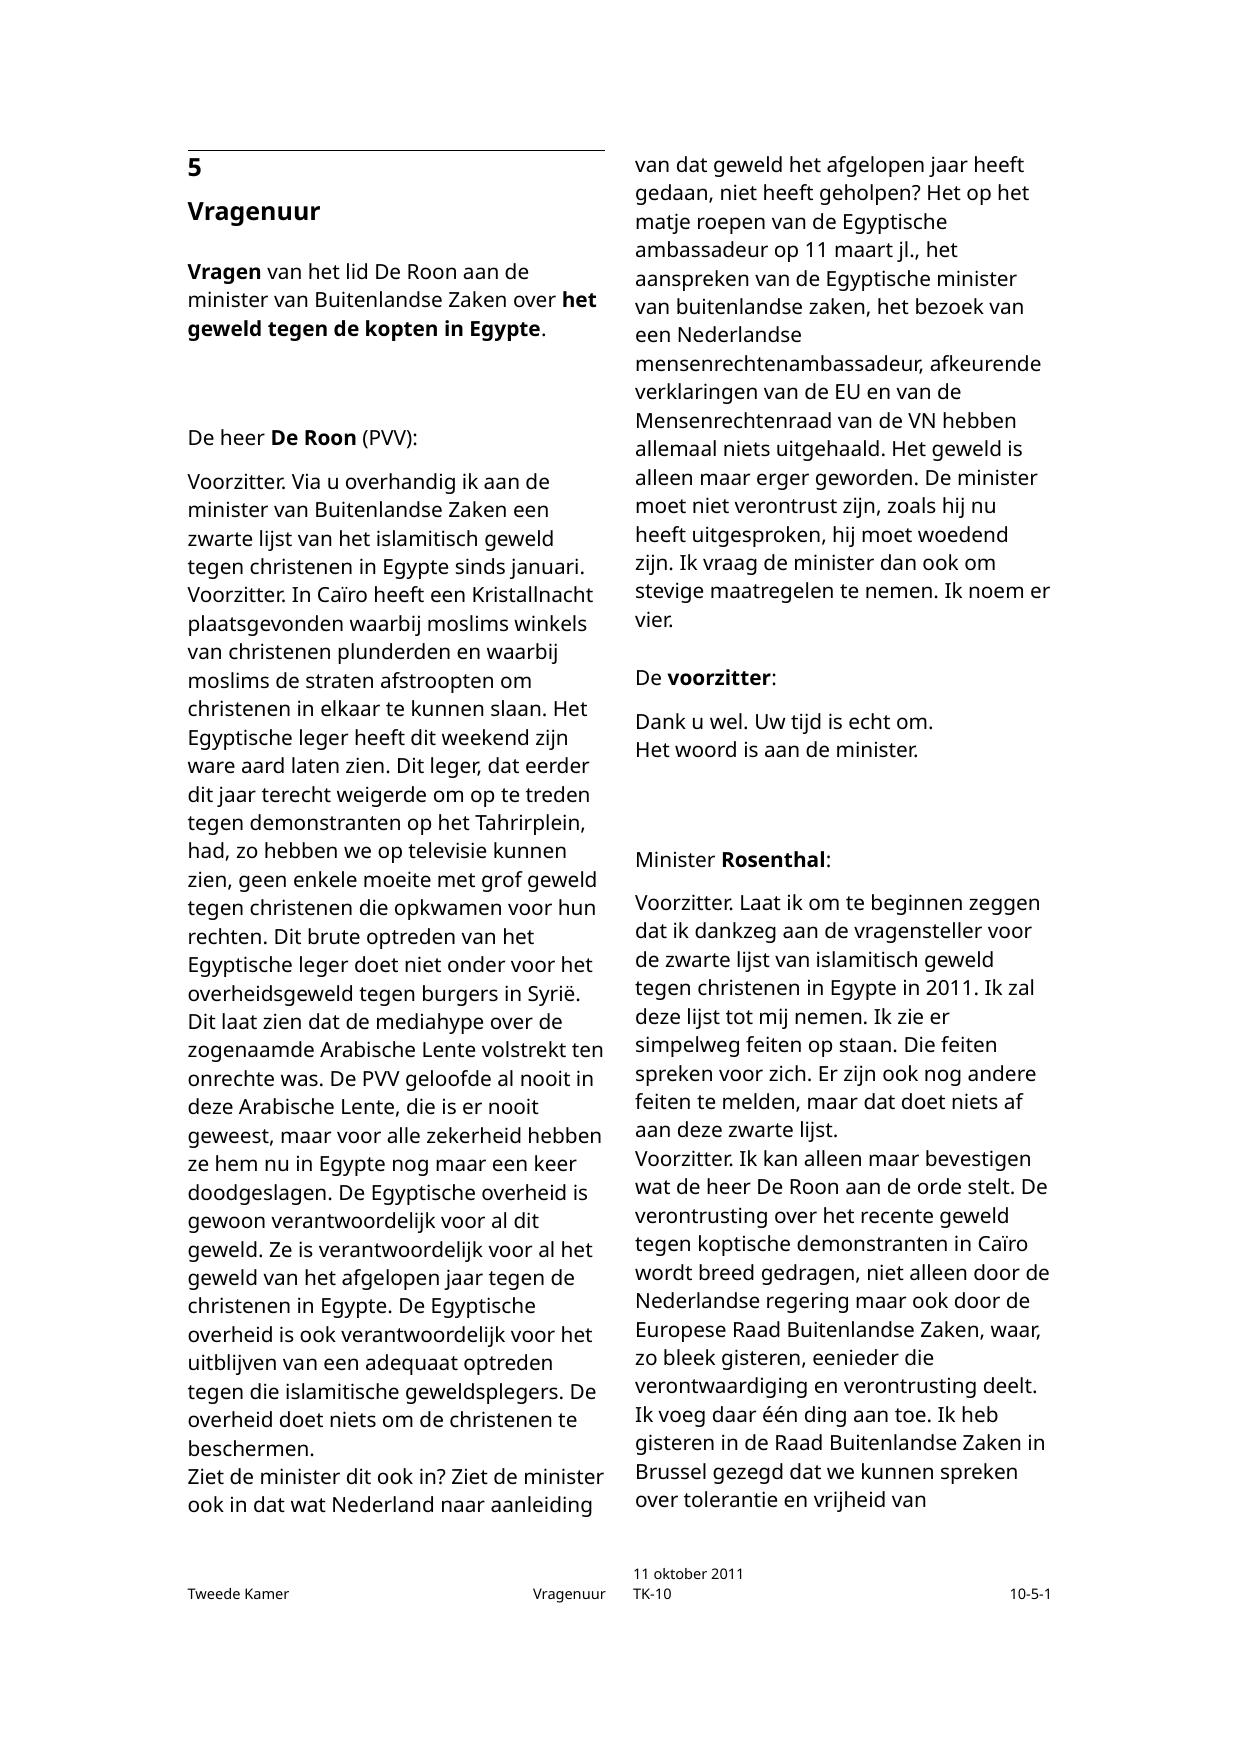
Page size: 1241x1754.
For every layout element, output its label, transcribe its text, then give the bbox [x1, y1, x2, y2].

text Voorzitter. Ik kan alleen maar bevestigen wat de heer De Roon aan de orde stelt. De verontrusting over het recente geweld tegen koptische demonstranten in Caïro wordt breed gedragen, niet alleen door de Nederlandse regering maar ook door de Europese Raad Buitenlandse Zaken, waar, zo bleek gisteren, eenieder die verontwaardiging en verontrusting deelt. Ik voeg daar één ding aan toe. Ik heb gisteren in de Raad Buitenlandse Zaken in Brussel gezegd dat we kunnen spreken over tolerantie en vrijheid van [635, 1144, 1053, 1514]
text  [635, 794, 1053, 822]
text Vragen van het lid De Roon aan de minister van Buitenlandse Zaken over het geweld tegen de kopten in Egypte. [187, 257, 605, 342]
text Voorzitter. In Caïro heeft een Kristallnacht plaatsgevonden waarbij moslims winkels van christenen plunderden en waarbij moslims de straten afstroopten om christenen in elkaar te kunnen slaan. Het Egyptische leger heeft dit weekend zijn ware aard laten zien. Dit leger, dat eerder dit jaar terecht weigerde om op te treden tegen demonstranten op het Tahrirplein, had, zo hebben we op televisie kunnen zien, geen enkele moeite met grof geweld tegen christenen die opkwamen voor hun rechten. Dit brute optreden van het Egyptische leger doet niet onder voor het overheidsgeweld tegen burgers in Syrië. Dit laat zien dat de mediahype over de zogenaamde Arabische Lente volstrekt ten onrechte was. De PVV geloofde al nooit in deze Arabische Lente, die is er nooit geweest, maar voor alle zekerheid hebben ze hem nu in Egypte nog maar een keer doodgeslagen. De Egyptische overheid is gewoon verantwoordelijk voor al dit geweld. Ze is verantwoordelijk voor al het geweld van het afgelopen jaar tegen de christenen in Egypte. De Egyptische overheid is ook verantwoordelijk voor het uitblijven van een adequaat optreden tegen die islamitische geweldsplegers. De overheid doet niets om de christenen te beschermen. [187, 581, 605, 1462]
text 5 [187, 151, 605, 184]
text Ziet de minister dit ook in? Ziet de minister ook in dat wat Nederland naar aanleiding [187, 1462, 605, 1519]
text De voorzitter: [635, 663, 1053, 692]
text Voorzitter. Laat ik om te beginnen zeggen dat ik dankzeg aan de vragensteller voor de zwarte lijst van islamitisch geweld tegen christenen in Egypte in 2011. Ik zal deze lijst tot mij nemen. Ik zie er simpelweg feiten op staan. Die feiten spreken voor zich. Er zijn ook nog andere feiten te melden, maar dat doet niets af aan deze zwarte lijst. [635, 888, 1053, 1144]
text Vragenuur [187, 193, 605, 227]
text van dat geweld het afgelopen jaar heeft gedaan, niet heeft geholpen? Het op het matje roepen van de Egyptische ambassadeur op 11 maart jl., het aanspreken van de Egyptische minister van buitenlandse zaken, het bezoek van een Nederlandse mensenrechtenambassadeur, afkeurende verklaringen van de EU en van de Mensenrechtenraad van de VN hebben allemaal niets uitgehaald. Het geweld is alleen maar erger geworden. De minister moet niet verontrust zijn, zoals hij nu heeft uitgesproken, hij moet woedend zijn. Ik vraag de minister dan ook om stevige maatregelen te nemen. Ik noem er vier. [635, 150, 1053, 633]
text Minister Rosenthal: [635, 845, 1053, 873]
text De heer De Roon (PVV): [187, 423, 605, 452]
text Dank u wel. Uw tijd is echt om. [635, 707, 1053, 735]
text  [187, 372, 605, 401]
text Het woord is aan de minister. [635, 735, 1053, 764]
text Voorzitter. Via u overhandig ik aan de minister van Buitenlandse Zaken een zwarte lijst van het islamitisch geweld tegen christenen in Egypte sinds januari. [187, 467, 605, 581]
